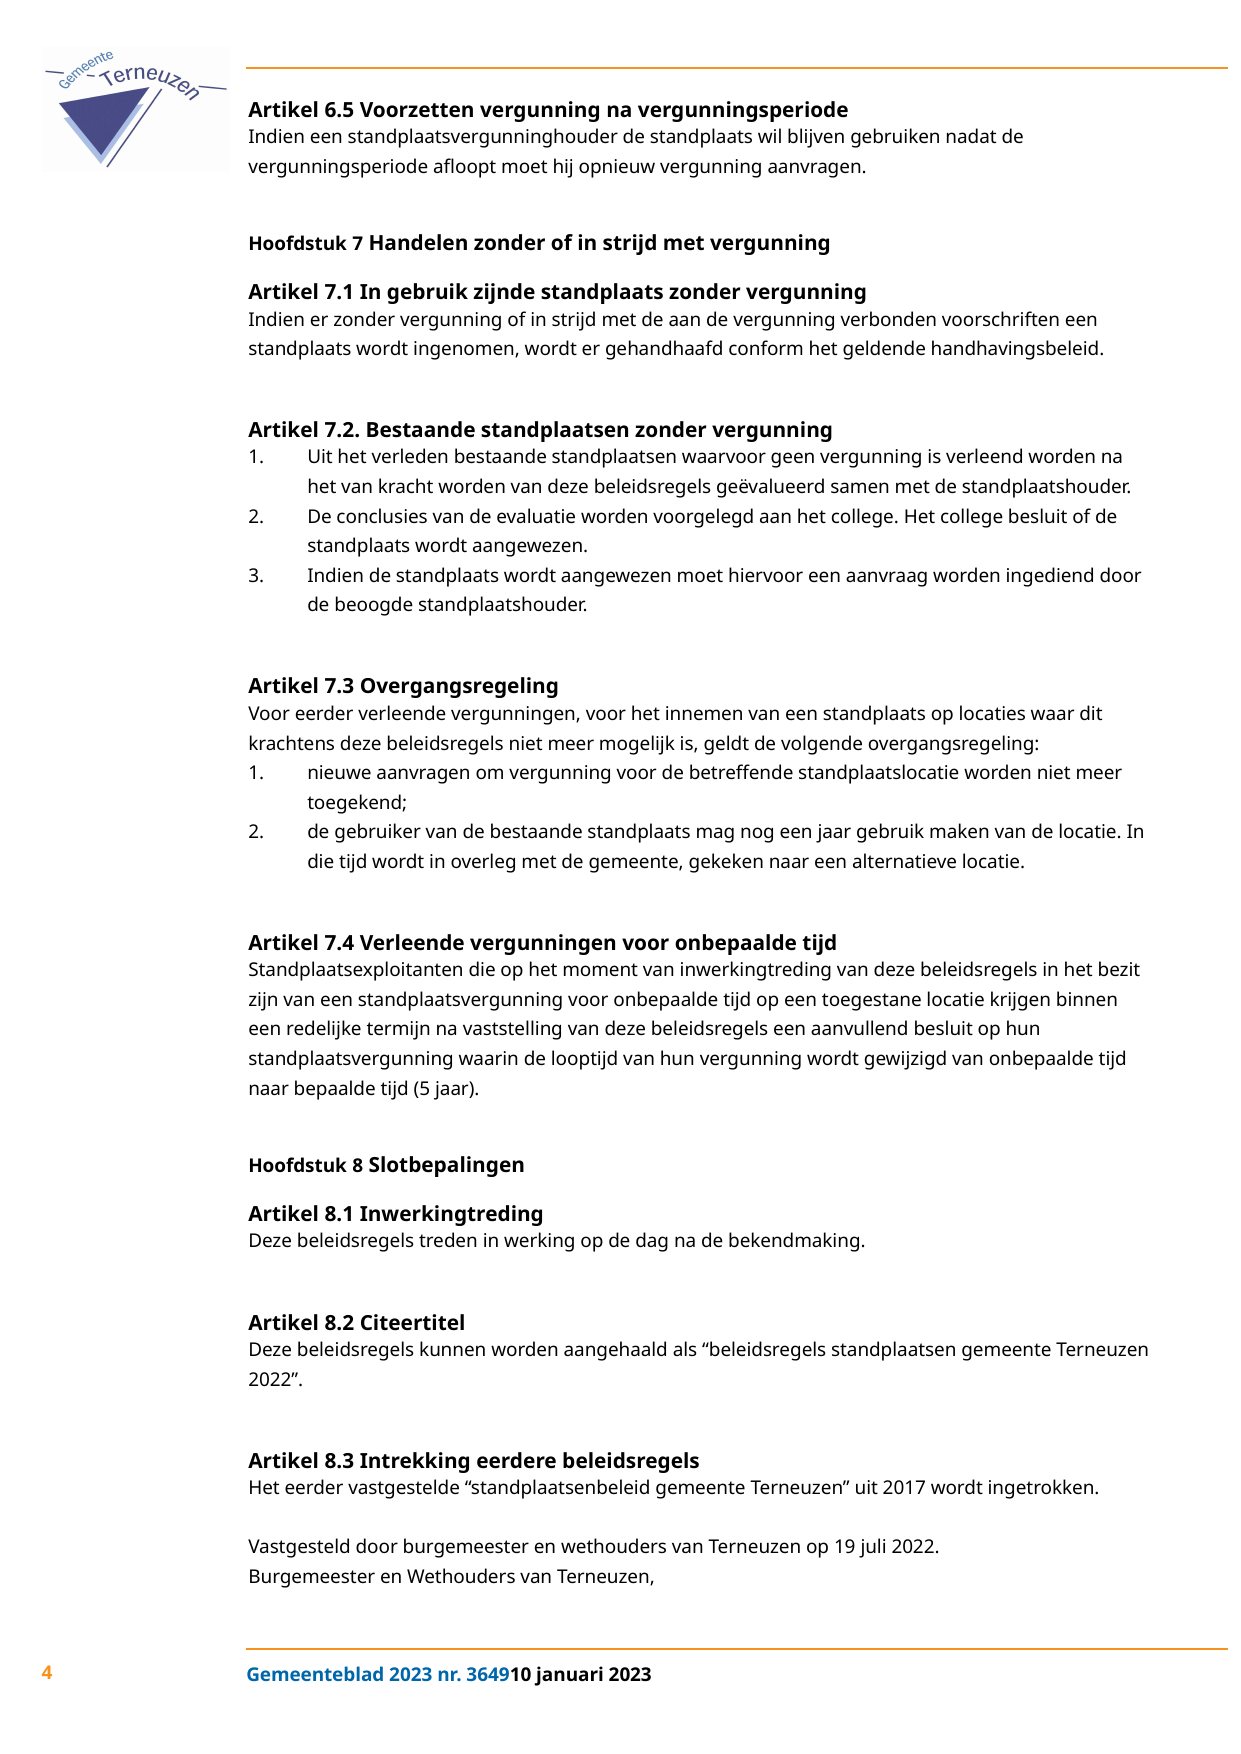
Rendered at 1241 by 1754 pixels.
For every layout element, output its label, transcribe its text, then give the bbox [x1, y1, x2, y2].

list De conclusies van de evaluatie worden voorgelegd aan het college. Het college besluit of de standplaats wordt aangewezen. [248, 503, 1152, 558]
text Indien er zonder vergunning of in strijd met de aan de vergunning verbonden voorschriften een standplaats wordt ingenomen, wordt er gehandhaafd conform het geldende handhavingsbeleid. [248, 306, 1152, 361]
text Deze beleidsregels kunnen worden aangehaald als “beleidsregels standplaatsen gemeente Terneuzen 2022”. [248, 1336, 1152, 1391]
text Deze beleidsregels treden in werking op de dag na de bekendmaking. [248, 1228, 1152, 1253]
text Vastgesteld door burgemeester en wethouders van Terneuzen op 19 juli 2022. [248, 1533, 1152, 1559]
table_header Burgemeester en Wethouders van Terneuzen, [248, 1563, 1152, 1589]
list Indien de standplaats wordt aangewezen moet hiervoor een aanvraag worden ingediend door de beoogde standplaatshouder. [248, 562, 1152, 617]
list de gebruiker van de bestaande standplaats mag nog een jaar gebruik maken van de locatie. In die tijd wordt in overleg met de gemeente, gekeken naar een alternatieve locatie. [248, 818, 1152, 874]
text Artikel 7.3 Overgangsregeling [248, 672, 1152, 700]
text Indien een standplaatsvergunninghouder de standplaats wil blijven gebruiken nadat de vergunningsperiode afloopt moet hij opnieuw vergunning aanvragen. [248, 123, 1152, 178]
text Het eerder vastgestelde “standplaatsenbeleid gemeente Terneuzen” uit 2017 wordt ingetrokken. [248, 1474, 1152, 1500]
text Artikel 8.1 Inwerkingtreding [248, 1199, 1152, 1228]
list Uit het verleden bestaande standplaatsen waarvoor geen vergunning is verleend worden na het van kracht worden van deze beleidsregels geëvalueerd samen met de standplaatshouder. [248, 444, 1152, 499]
text Standplaatsexploitanten die op het moment van inwerkingtreding van deze beleidsregels in het bezit zijn van een standplaatsvergunning voor onbepaalde tijd op een toegestane locatie krijgen binnen een redelijke termijn na vaststelling van deze beleidsregels een aanvullend besluit op hun standplaatsvergunning waarin de looptijd van hun vergunning wordt gewijzigd van onbepaalde tijd naar bepaalde tijd (5 jaar). [248, 956, 1152, 1101]
text Artikel 7.2. Bestaande standplaatsen zonder vergunning [248, 415, 1152, 444]
text Artikel 8.2 Citeertitel [248, 1308, 1152, 1336]
text Artikel 8.3 Intrekking eerdere beleidsregels [248, 1446, 1152, 1474]
list nieuwe aanvragen om vergunning voor de betreffende standplaatslocatie worden niet meer toegekend; [248, 759, 1152, 814]
text Artikel 7.4 Verleende vergunningen voor onbepaalde tijd [248, 928, 1152, 956]
text Artikel 6.5 Voorzetten vergunning na vergunningsperiode [248, 95, 1152, 123]
picture [41, 47, 231, 172]
text Hoofdstuk 7 Handelen zonder of in strijd met vergunning [248, 228, 1152, 256]
text Voor eerder verleende vergunningen, voor het innemen van een standplaats op locaties waar dit krachtens deze beleidsregels niet meer mogelijk is, geldt de volgende overgangsregeling: [248, 700, 1152, 755]
text Artikel 7.1 In gebruik zijnde standplaats zonder vergunning [248, 277, 1152, 306]
text Hoofdstuk 8 Slotbepalingen [248, 1150, 1152, 1178]
